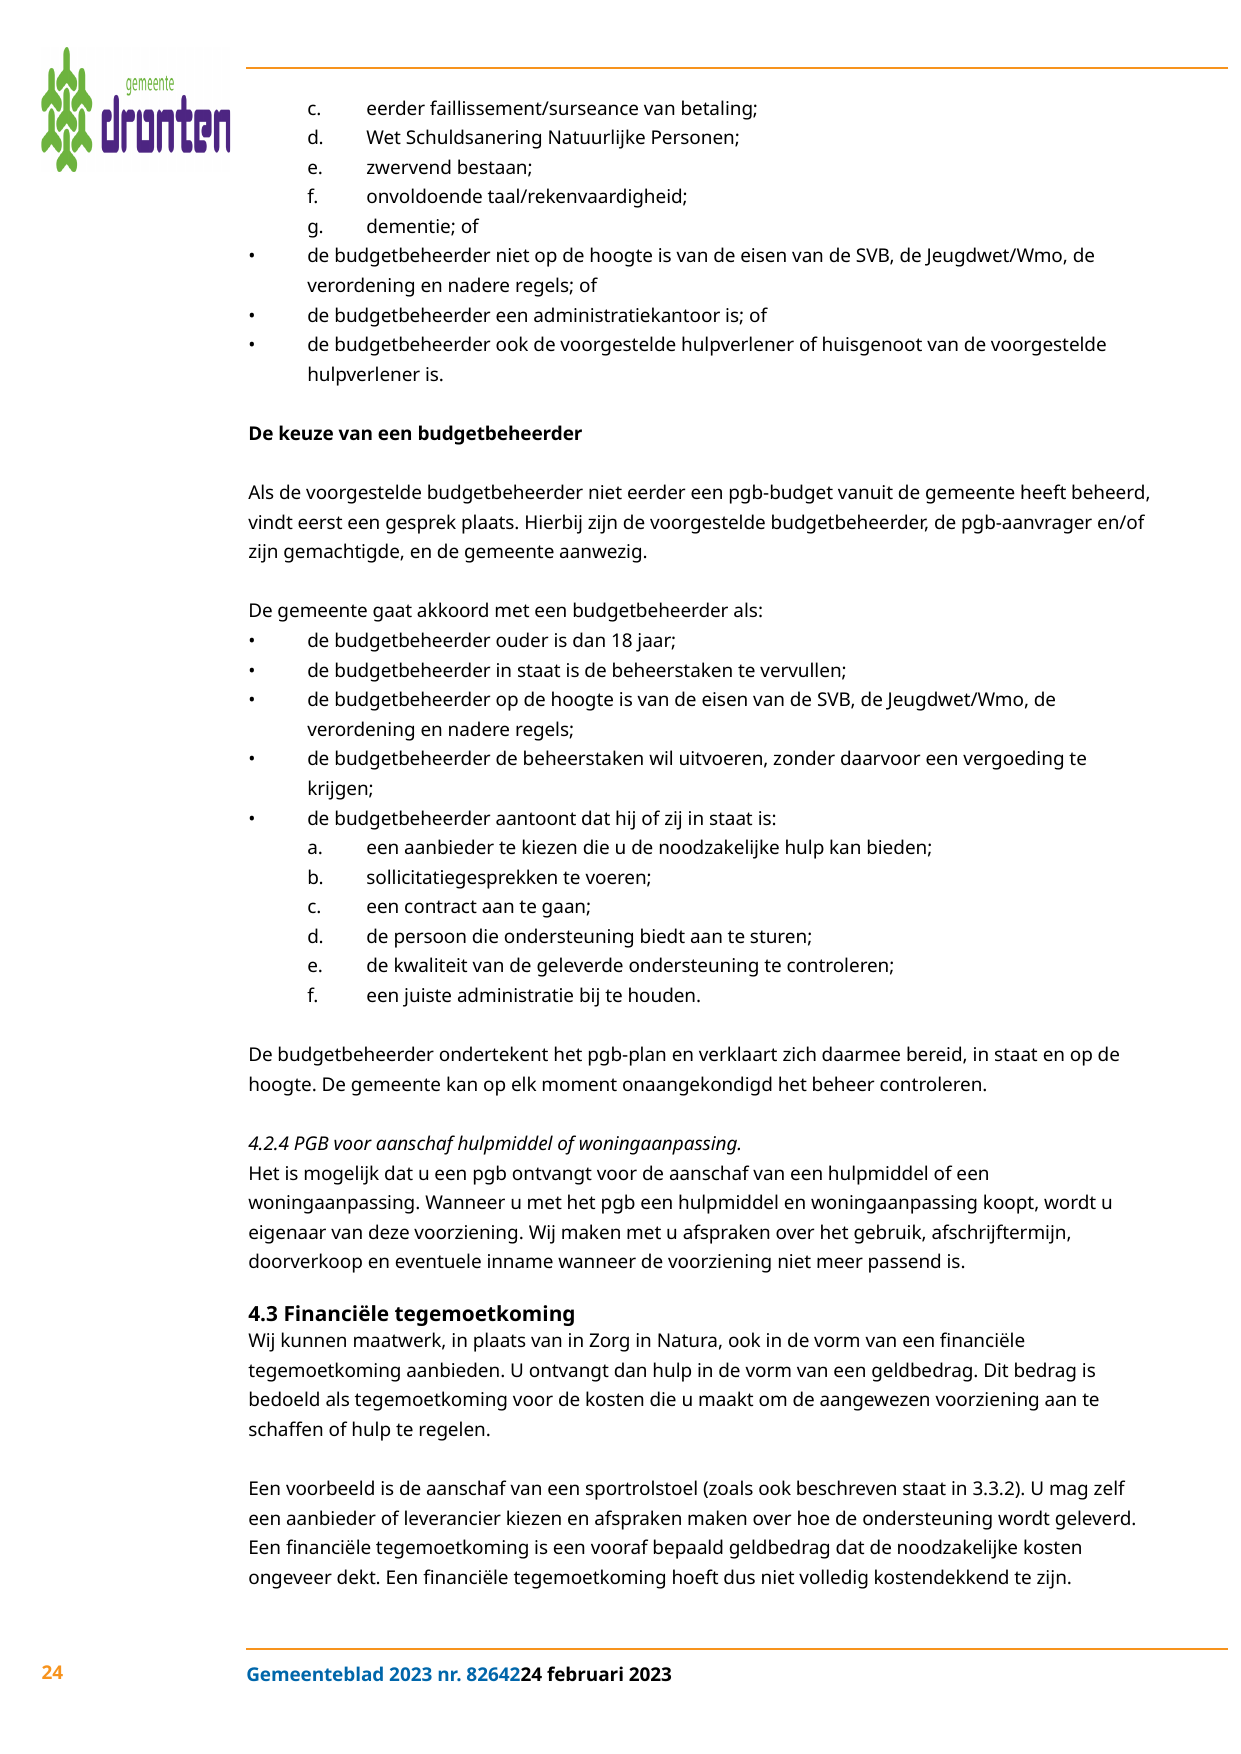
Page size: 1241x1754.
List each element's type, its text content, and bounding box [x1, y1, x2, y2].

list de budgetbeheerder de beheerstaken wil uitvoeren, zonder daarvoor een vergoeding te krijgen; [248, 746, 1152, 801]
list een juiste administratie bij te houden. [307, 982, 1152, 1008]
picture [41, 47, 231, 172]
list de persoon die ondersteuning biedt aan te sturen; [307, 923, 1152, 949]
text Het is mogelijk dat u een pgb ontvangt voor de aanschaf van een hulpmiddel of een woningaanpassing. Wanneer u met het pgb een hulpmiddel en woningaanpassing koopt, wordt u eigenaar van deze voorziening. Wij maken met u afspraken over het gebruik, afschrijftermijn, doorverkoop en eventuele inname wanneer de voorziening niet meer passend is. [248, 1160, 1152, 1274]
list de budgetbeheerder aantoont dat hij of zij in staat is: [248, 805, 1152, 831]
text Wij kunnen maatwerk, in plaats van in Zorg in Natura, ook in de vorm van een financiële tegemoetkoming aanbieden. U ontvangt dan hulp in de vorm van een geldbedrag. Dit bedrag is bedoeld als tegemoetkoming voor de kosten die u maakt om de aangewezen voorziening aan te schaffen of hulp te regelen. [248, 1327, 1152, 1442]
list Wet Schuldsanering Natuurlijke Personen; [307, 124, 1152, 150]
list onvoldoende taal/rekenvaardigheid; [307, 183, 1152, 209]
list de budgetbeheerder in staat is de beheerstaken te vervullen; [248, 657, 1152, 683]
list sollicitatiegesprekken te voeren; [307, 864, 1152, 890]
list zwervend bestaan; [307, 154, 1152, 180]
list een contract aan te gaan; [307, 893, 1152, 919]
text 4.2.4 PGB voor aanschaf hulpmiddel of woningaanpassing. [248, 1130, 1152, 1156]
list dementie; of [307, 213, 1152, 239]
text De keuze van een budgetbeheerder [248, 420, 1152, 446]
text De budgetbeheerder ondertekent het pgb-plan en verklaart zich daarmee bereid, in staat en op de hoogte. De gemeente kan op elk moment onaangekondigd het beheer controleren. [248, 1041, 1152, 1097]
list de budgetbeheerder een administratiekantoor is; of [248, 302, 1152, 328]
list de budgetbeheerder ouder is dan 18 jaar; [248, 627, 1152, 653]
text De gemeente gaat akkoord met een budgetbeheerder als: [248, 598, 1152, 623]
list de kwaliteit van de geleverde ondersteuning te controleren; [307, 953, 1152, 978]
list een aanbieder te kiezen die u de noodzakelijke hulp kan bieden; [307, 834, 1152, 860]
list eerder faillissement/surseance van betaling; [307, 95, 1152, 121]
text 4.3 Financiële tegemoetkoming [248, 1299, 1152, 1327]
list de budgetbeheerder op de hoogte is van de eisen van de SVB, de Jeugdwet/Wmo, de verordening en nadere regels; [248, 686, 1152, 742]
text Een voorbeeld is de aanschaf van een sportrolstoel (zoals ook beschreven staat in 3.3.2). U mag zelf een aanbieder of leverancier kiezen en afspraken maken over hoe de ondersteuning wordt geleverd. Een financiële tegemoetkoming is een vooraf bepaald geldbedrag dat de noodzakelijke kosten ongeveer dekt. Een financiële tegemoetkoming hoeft dus niet volledig kostendekkend te zijn. [248, 1475, 1152, 1590]
text Als de voorgestelde budgetbeheerder niet eerder een pgb-budget vanuit de gemeente heeft beheerd, vindt eerst een gesprek plaats. Hierbij zijn de voorgestelde budgetbeheerder, de pgb-aanvrager en/of zijn gemachtigde, en de gemeente aanwezig. [248, 479, 1152, 564]
list de budgetbeheerder ook de voorgestelde hulpverlener of huisgenoot van de voorgestelde hulpverlener is. [248, 331, 1152, 387]
list de budgetbeheerder niet op de hoogte is van de eisen van de SVB, de Jeugdwet/Wmo, de verordening en nadere regels; of [248, 243, 1152, 298]
